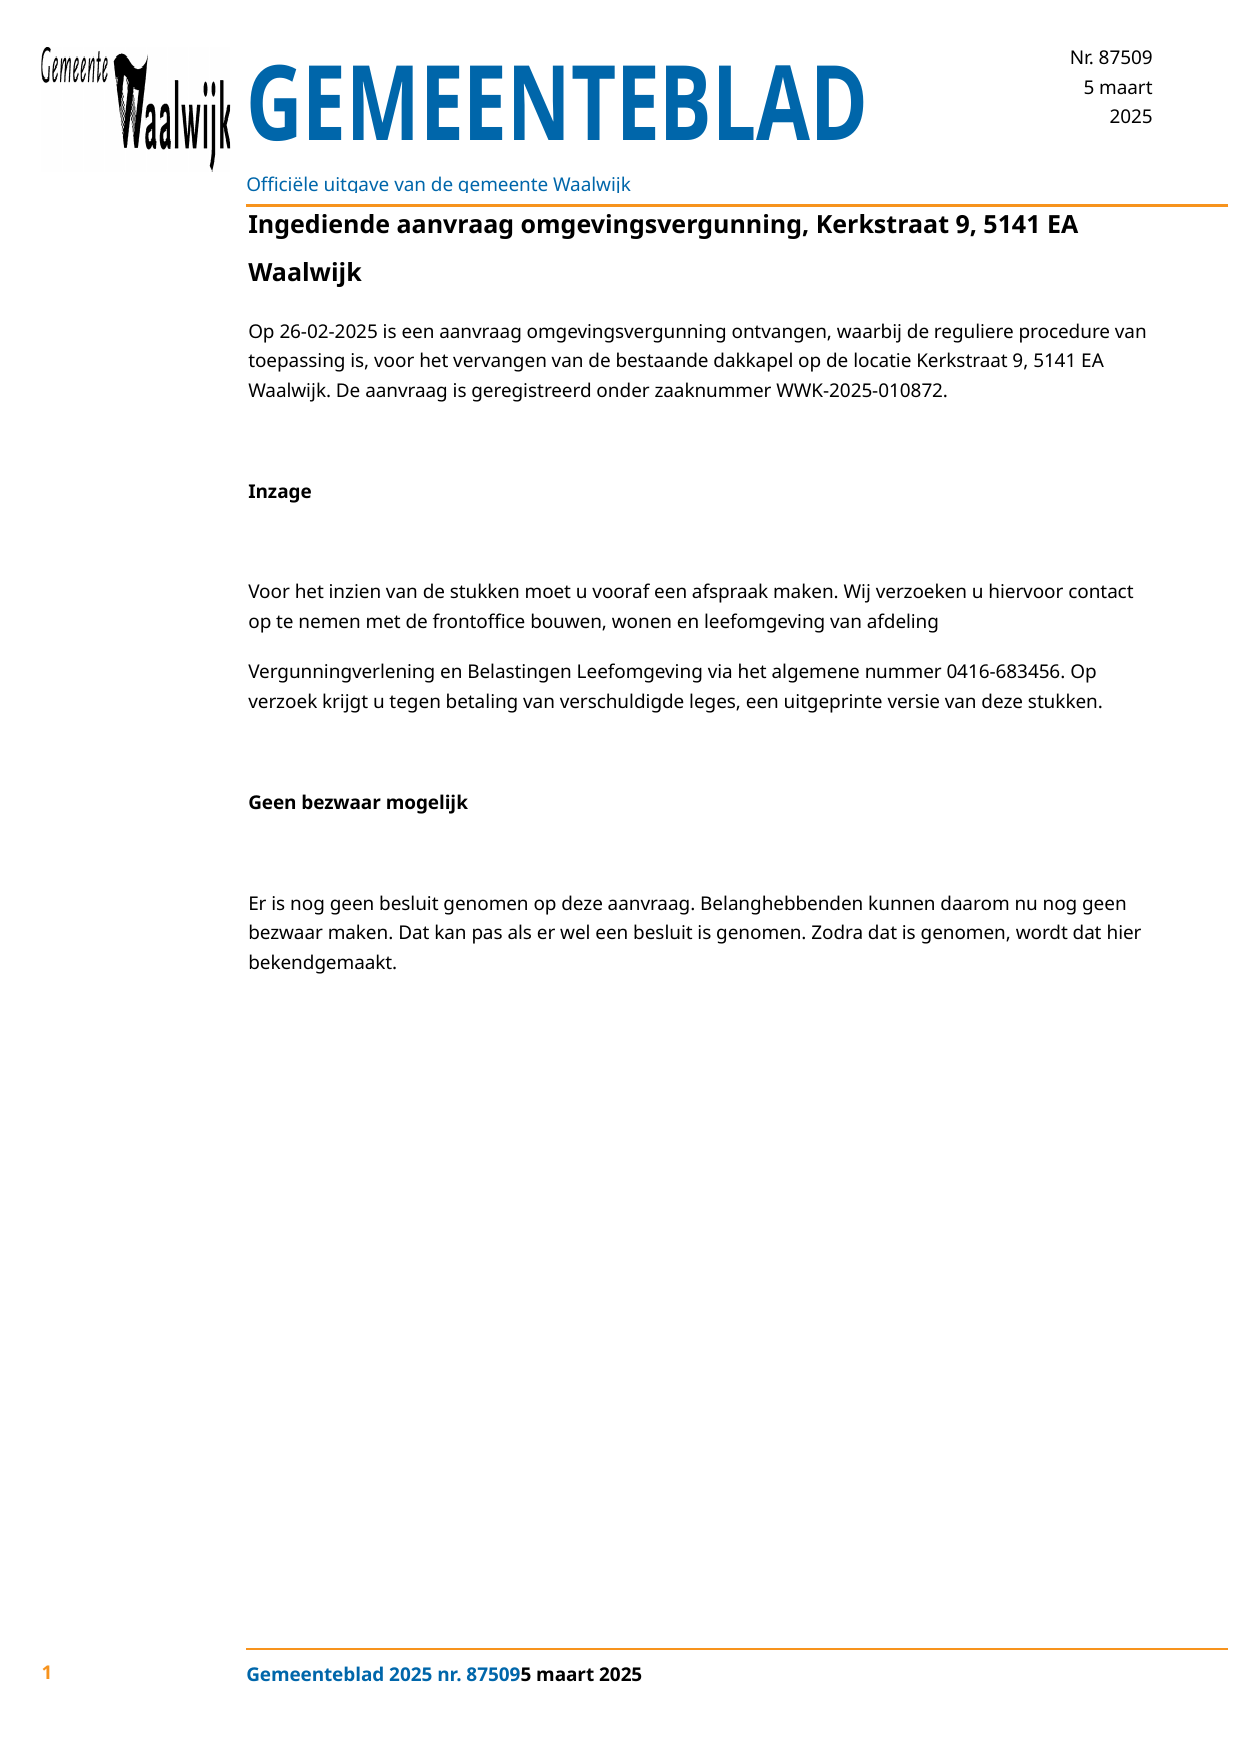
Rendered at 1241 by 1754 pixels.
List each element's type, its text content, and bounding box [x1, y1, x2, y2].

picture [41, 47, 231, 172]
text Inzage [248, 478, 1152, 504]
text Er is nog geen besluit genomen op deze aanvraag. Belanghebbenden kunnen daarom nu nog geen bezwaar maken. Dat kan pas als er wel een besluit is genomen. Zodra dat is genomen, wordt dat hier bekendgemaakt. [248, 890, 1152, 975]
text Op 26-02-2025 is een aanvraag omgevingsvergunning ontvangen, waarbij de reguliere procedure van toepassing is, voor het vervangen van de bestaande dakkapel op de locatie Kerkstraat 9, 5141 EA Waalwijk. De aanvraag is geregistreerd onder zaaknummer WWK-2025-010872. [248, 318, 1152, 403]
text Geen bezwaar mogelijk [248, 789, 1152, 815]
text Ingediende aanvraag omgevingsvergunning, Kerkstraat 9, 5141 EA Waalwijk [248, 207, 1152, 288]
text Vergunningverlening en Belastingen Leefomgeving via het algemene nummer 0416-683456. Op verzoek krijgt u tegen betaling van verschuldigde leges, een uitgeprinte versie van deze stukken. [248, 659, 1152, 714]
text Voor het inzien van de stukken moet u vooraf een afspraak maken. Wij verzoeken u hiervoor contact op te nemen met de frontoffice bouwen, wonen en leefomgeving van afdeling [248, 579, 1152, 634]
